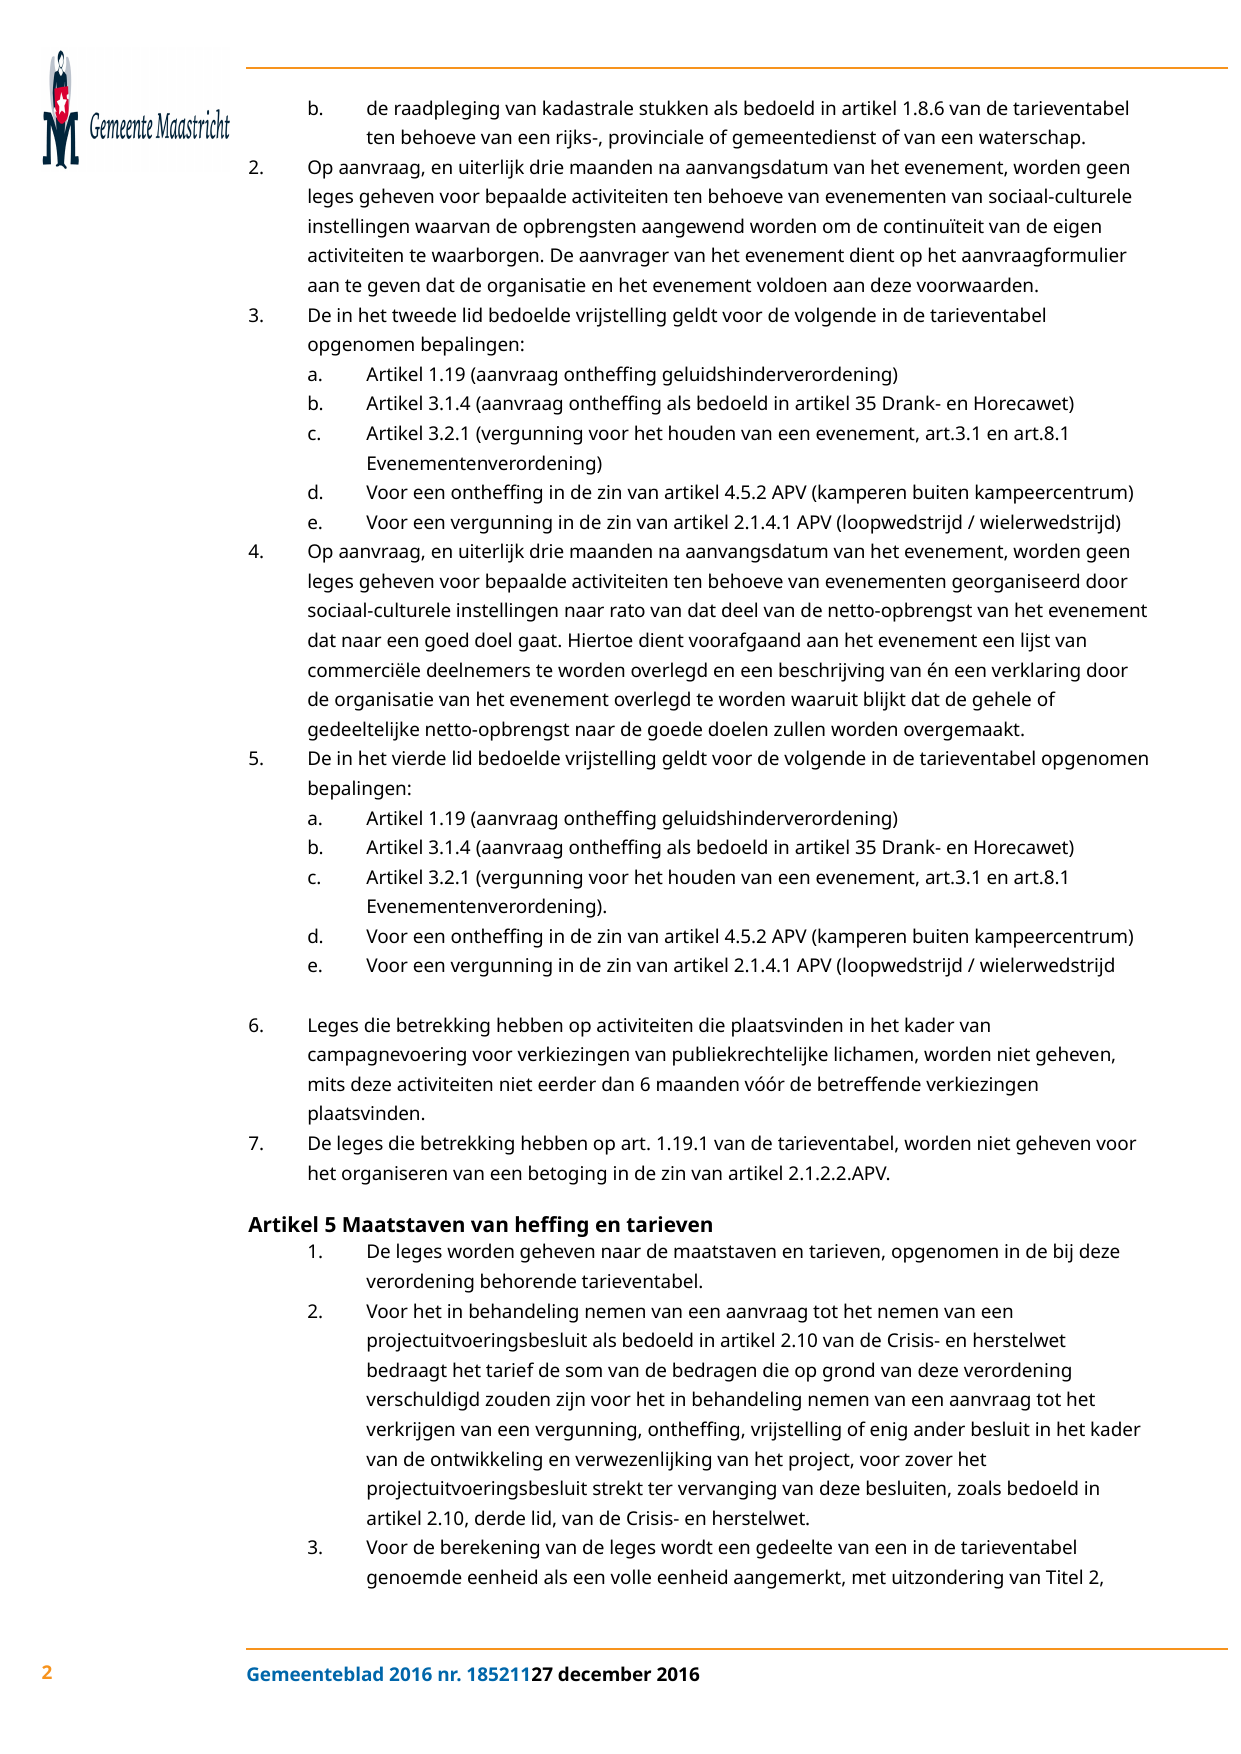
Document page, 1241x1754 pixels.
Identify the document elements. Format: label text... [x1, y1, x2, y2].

list Artikel 3.1.4 (aanvraag ontheffing als bedoeld in artikel 35 Drank- en Horecawet) [307, 391, 1152, 416]
list Artikel 3.2.1 (vergunning voor het houden van een evenement, art.3.1 en art.8.1 Evenementenverordening) [307, 420, 1152, 476]
list Artikel 3.1.4 (aanvraag ontheffing als bedoeld in artikel 35 Drank- en Horecawet) [307, 834, 1152, 860]
list Voor een vergunning in de zin van artikel 2.1.4.1 APV (loopwedstrijd / wielerwedstrijd) [307, 509, 1152, 535]
list Voor een ontheffing in de zin van artikel 4.5.2 APV (kamperen buiten kampeercentrum) [307, 479, 1152, 505]
list Voor een vergunning in de zin van artikel 2.1.4.1 APV (loopwedstrijd / wielerwedstrijd [307, 953, 1152, 978]
list Op aanvraag, en uiterlijk drie maanden na aanvangsdatum van het evenement, worden geen leges geheven voor bepaalde activiteiten ten behoeve van evenementen van sociaal-culturele instellingen waarvan de opbrengsten aangewend worden om de continuïteit van de eigen activiteiten te waarborgen. De aanvrager van het evenement dient op het aanvraagformulier aan te geven dat de organisatie en het evenement voldoen aan deze voorwaarden. [248, 154, 1152, 298]
list De leges die betrekking hebben op art. 1.19.1 van de tarieventabel, worden niet geheven voor het organiseren van een betoging in de zin van artikel 2.1.2.2.APV. [248, 1130, 1152, 1186]
picture [41, 47, 231, 172]
list Artikel 1.19 (aanvraag ontheffing geluidshinderverordening) [307, 805, 1152, 831]
list Artikel 3.2.1 (vergunning voor het houden van een evenement, art.3.1 en art.8.1 Evenementenverordening). [307, 864, 1152, 919]
list Artikel 1.19 (aanvraag ontheffing geluidshinderverordening) [307, 361, 1152, 387]
list Op aanvraag, en uiterlijk drie maanden na aanvangsdatum van het evenement, worden geen leges geheven voor bepaalde activiteiten ten behoeve van evenementen georganiseerd door sociaal-culturele instellingen naar rato van dat deel van de netto-opbrengst van het evenement dat naar een goed doel gaat. Hiertoe dient voorafgaand aan het evenement een lijst van commerciële deelnemers te worden overlegd en een beschrijving van én een verklaring door de organisatie van het evenement overlegd te worden waaruit blijkt dat de gehele of gedeeltelijke netto-opbrengst naar de goede doelen zullen worden overgemaakt. [248, 538, 1152, 742]
list de raadpleging van kadastrale stukken als bedoeld in artikel 1.8.6 van de tarieventabel ten behoeve van een rijks-, provinciale of gemeentedienst of van een waterschap. [307, 95, 1152, 150]
list Leges die betrekking hebben op activiteiten die plaatsvinden in het kader van campagnevoering voor verkiezingen van publiekrechtelijke lichamen, worden niet geheven, mits deze activiteiten niet eerder dan 6 maanden vóór de betreffende verkiezingen plaatsvinden. [248, 1012, 1152, 1126]
list De in het tweede lid bedoelde vrijstelling geldt voor de volgende in de tarieventabel opgenomen bepalingen: [248, 302, 1152, 357]
list De leges worden geheven naar de maatstaven en tarieven, opgenomen in de bij deze verordening behorende tarieventabel. [307, 1239, 1152, 1294]
list Voor een ontheffing in de zin van artikel 4.5.2 APV (kamperen buiten kampeercentrum) [307, 923, 1152, 949]
text Artikel 5 Maatstaven van heffing en tarieven [248, 1210, 1152, 1239]
list De in het vierde lid bedoelde vrijstelling geldt voor de volgende in de tarieventabel opgenomen bepalingen: [248, 746, 1152, 801]
list Voor de berekening van de leges wordt een gedeelte van een in de tarieventabel genoemde eenheid als een volle eenheid aangemerkt, met uitzondering van Titel 2, [307, 1534, 1152, 1590]
list Voor het in behandeling nemen van een aanvraag tot het nemen van een projectuitvoeringsbesluit als bedoeld in artikel 2.10 van de Crisis- en herstelwet bedraagt het tarief de som van de bedragen die op grond van deze verordening verschuldigd zouden zijn voor het in behandeling nemen van een aanvraag tot het verkrijgen van een vergunning, ontheffing, vrijstelling of enig ander besluit in het kader van de ontwikkeling en verwezenlijking van het project, voor zover het projectuitvoeringsbesluit strekt ter vervanging van deze besluiten, zoals bedoeld in artikel 2.10, derde lid, van de Crisis- en herstelwet. [307, 1298, 1152, 1531]
